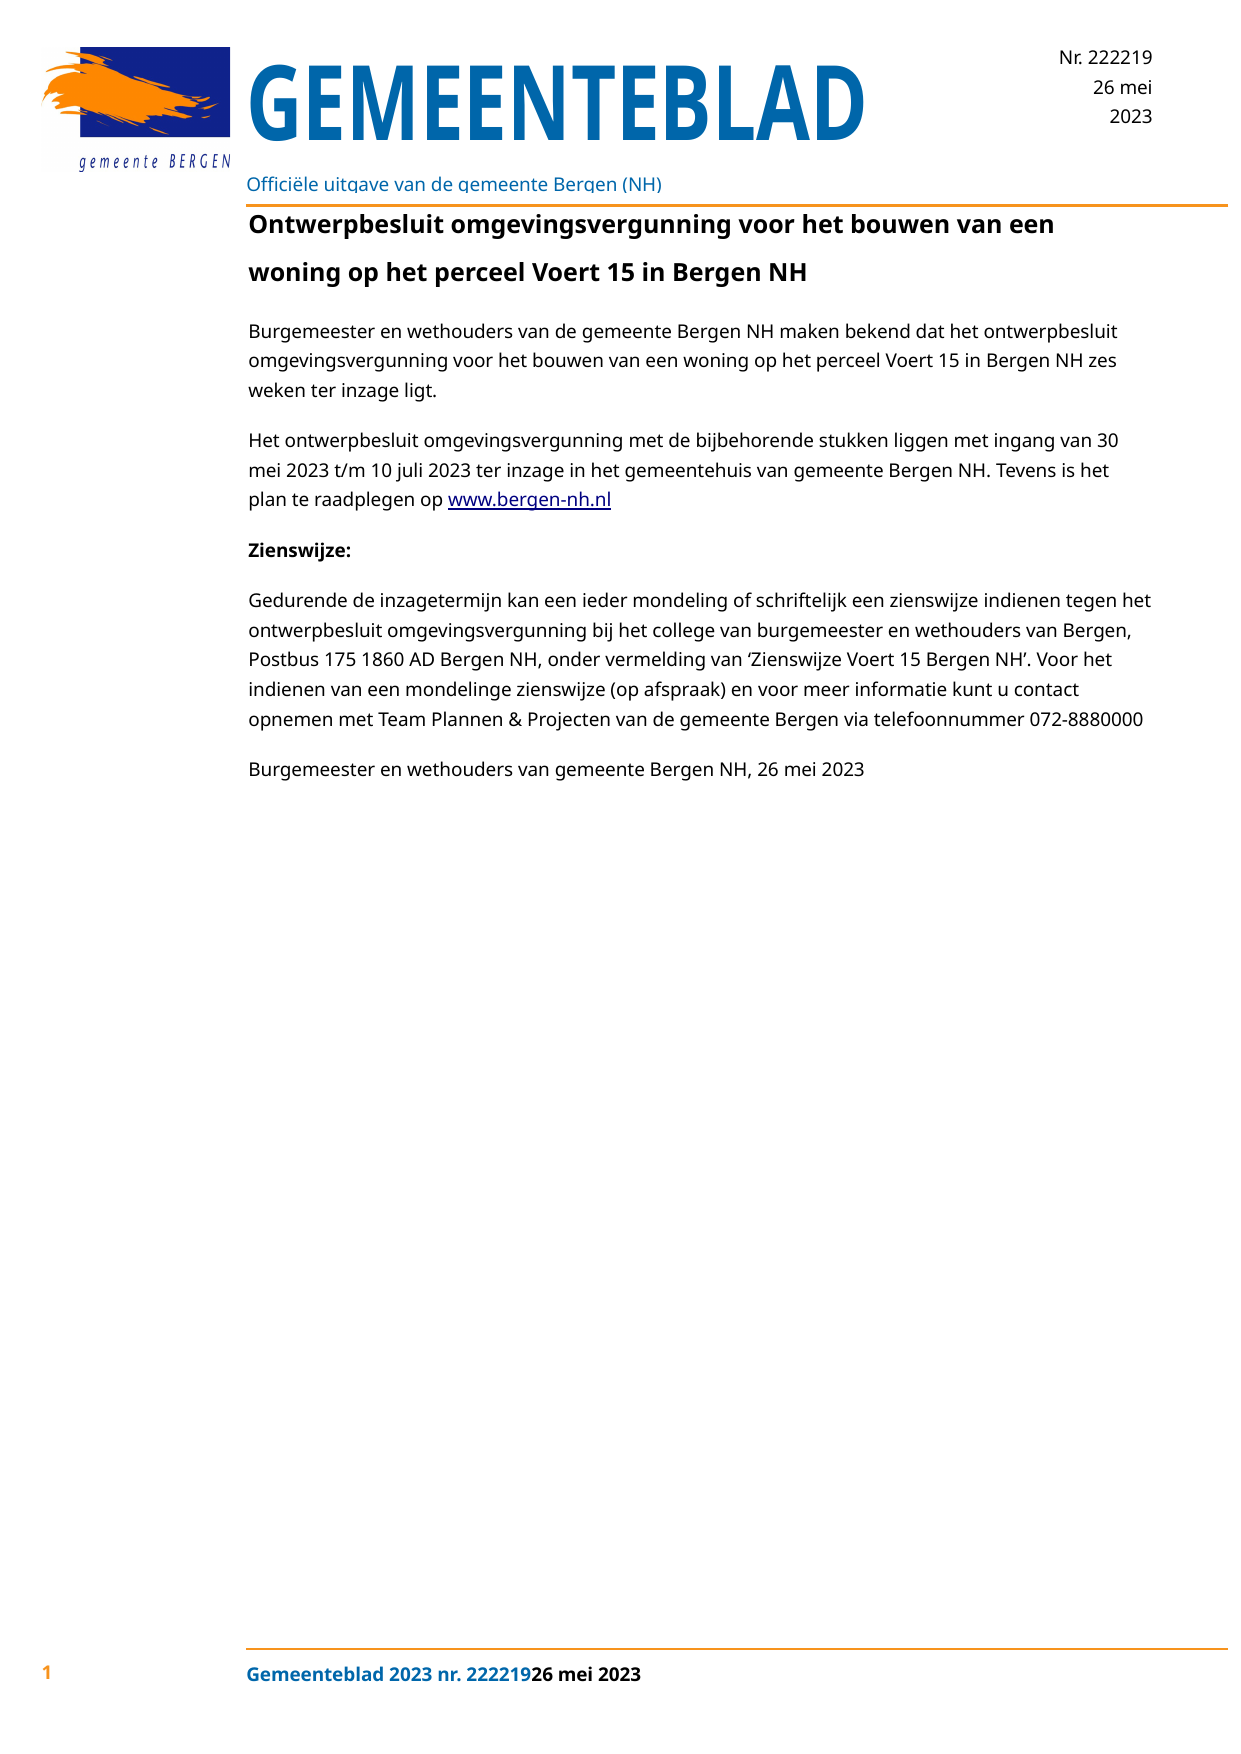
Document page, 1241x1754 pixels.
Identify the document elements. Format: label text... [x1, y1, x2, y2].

text Gedurende de inzagetermijn kan een ieder mondeling of schriftelijk een zienswijze indienen tegen het ontwerpbesluit omgevingsvergunning bij het college van burgemeester en wethouders van Bergen, Postbus 175 1860 AD Bergen NH, onder vermelding van ‘Zienswijze Voert 15 Bergen NH’. Voor het indienen van een mondelinge zienswijze (op afspraak) en voor meer informatie kunt u contact opnemen met Team Plannen & Projecten van de gemeente Bergen via telefoonnummer 072-8880000 [248, 587, 1152, 732]
text Burgemeester en wethouders van gemeente Bergen NH, 26 mei 2023 [248, 756, 1152, 782]
text Ontwerpbesluit omgevingsvergunning voor het bouwen van een woning op het perceel Voert 15 in Bergen NH [248, 207, 1152, 288]
text Burgemeester en wethouders van de gemeente Bergen NH maken bekend dat het ontwerpbesluit omgevingsvergunning voor het bouwen van een woning op het perceel Voert 15 in Bergen NH zes weken ter inzage ligt. [248, 318, 1152, 403]
picture [41, 47, 231, 172]
text Het ontwerpbesluit omgevingsvergunning met de bijbehorende stukken liggen met ingang van 30 mei 2023 t/m 10 juli 2023 ter inzage in het gemeentehuis van gemeente Bergen NH. Tevens is het plan te raadplegen op www.bergen-nh.nl [248, 427, 1152, 512]
text Zienswijze: [248, 537, 1152, 563]
